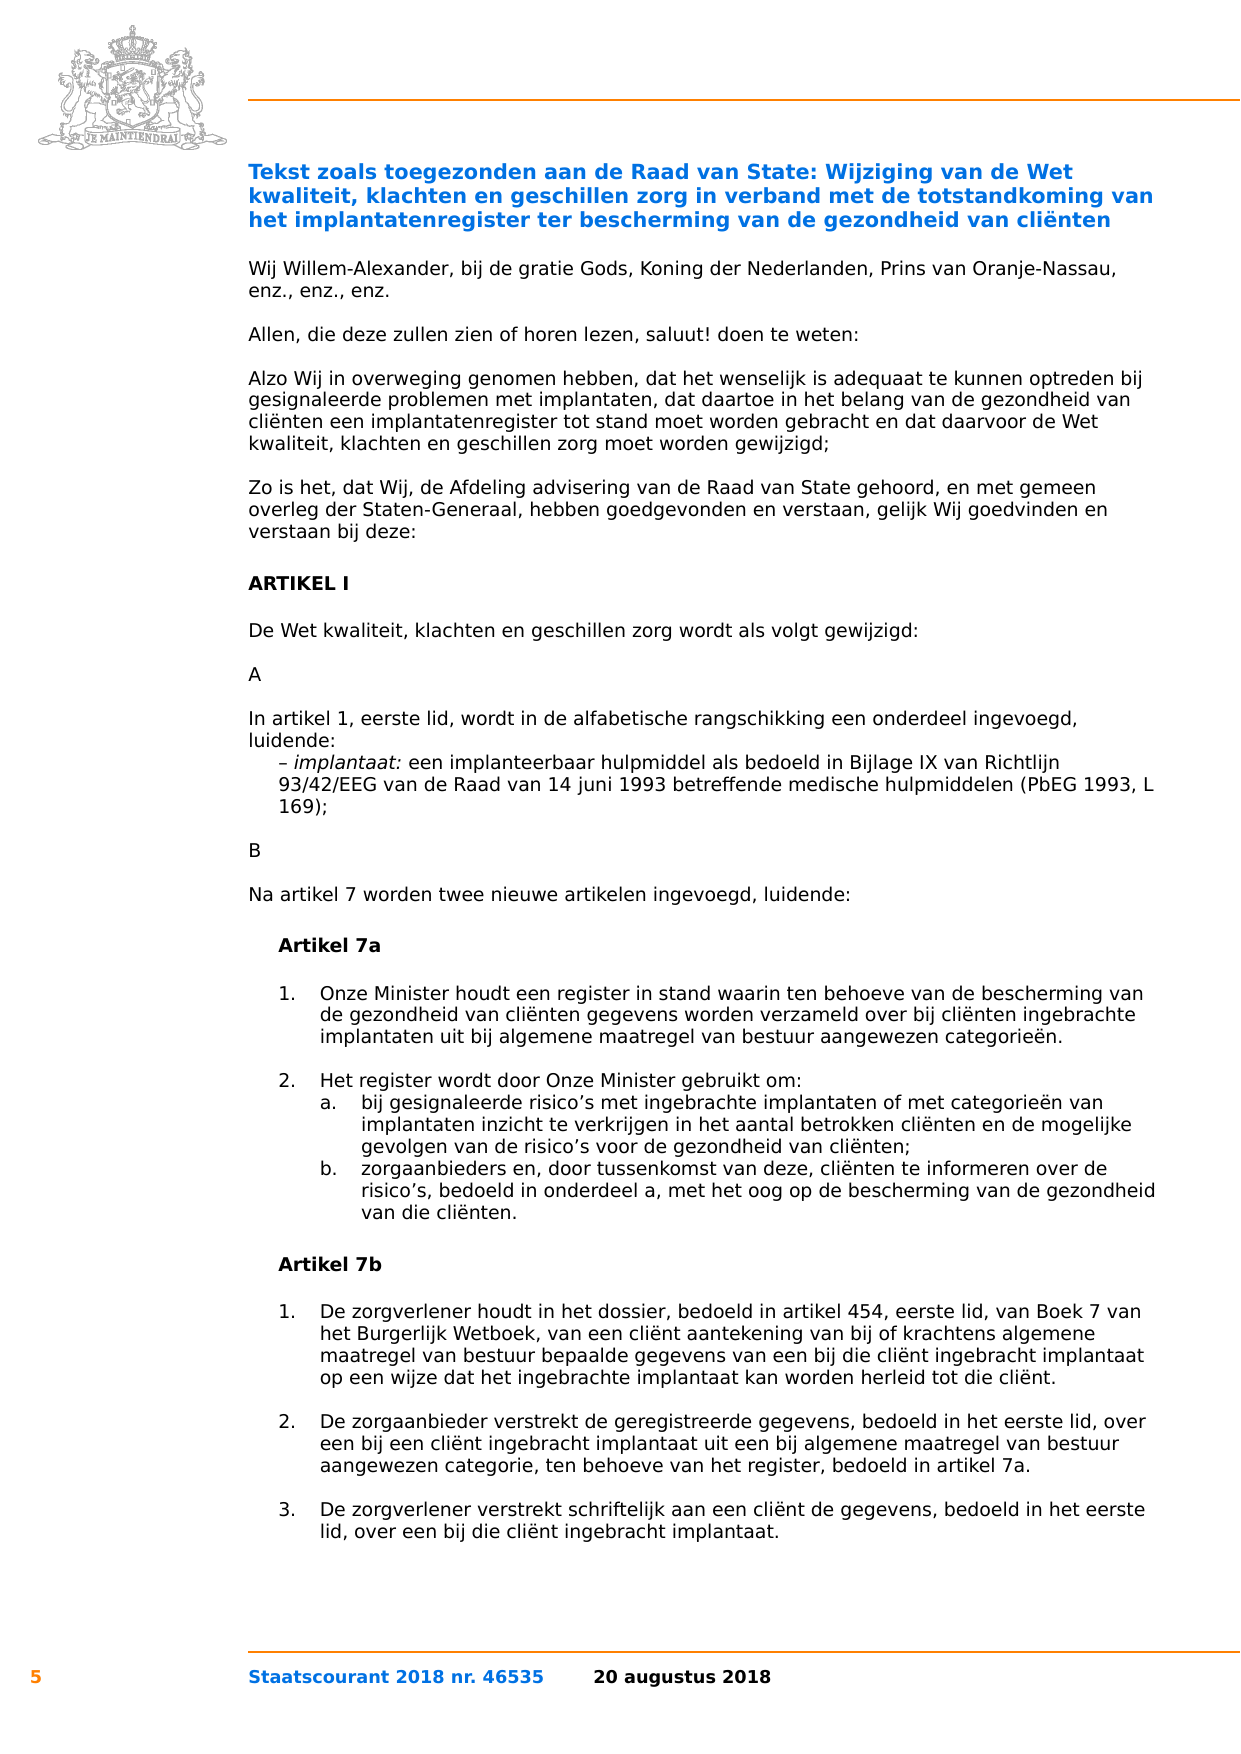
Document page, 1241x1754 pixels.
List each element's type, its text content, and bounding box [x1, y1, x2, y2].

text B [248, 839, 1163, 862]
subtitle Tekst zoals toegezonden aan de Raad van State: Wijziging van de Wet kwaliteit, klachten en geschillen zorg in verband met de totstandkoming van het implantatenregister ter bescherming van de gezondheid van cliënten [248, 160, 1163, 233]
text 1. De zorgverlener houdt in het dossier, bedoeld in artikel 454, eerste lid, van Boek 7 van het Burgerlijk Wetboek, van een cliënt aantekening van bij of krachtens algemene maatregel van bestuur bepaalde gegevens van een bij die cliënt ingebracht implantaat op een wijze dat het ingebrachte implantaat kan worden herleid tot die cliënt. [278, 1301, 1163, 1389]
text In artikel 1, eerste lid, wordt in de alfabetische rangschikking een onderdeel ingevoegd, luidende: [248, 708, 1163, 752]
text 1. Onze Minister houdt een register in stand waarin ten behoeve van de bescherming van de gezondheid van cliënten gegevens worden verzameld over bij cliënten ingebrachte implantaten uit bij algemene maatregel van bestuur aangewezen categorieën. [278, 982, 1163, 1048]
text Allen, die deze zullen zien of horen lezen, saluut! doen te weten: [248, 323, 1163, 346]
text 2. De zorgaanbieder verstrekt de geregistreerde gegevens, bedoeld in het eerste lid, over een bij een cliënt ingebracht implantaat uit een bij algemene maatregel van bestuur aangewezen categorie, ten behoeve van het register, bedoeld in artikel 7a. [278, 1411, 1163, 1477]
text – implantaat: een implanteerbaar hulpmiddel als bedoeld in Bijlage IX van Richtlijn 93/42/EEG van de Raad van 14 juni 1993 betreffende medische hulpmiddelen (PbEG 1993, L 169); [278, 752, 1163, 818]
text Na artikel 7 worden twee nieuwe artikelen ingevoegd, luidende: [248, 883, 1163, 905]
text 2. Het register wordt door Onze Minister gebruikt om: [278, 1070, 1163, 1092]
text A [248, 664, 1163, 686]
text Alzo Wij in overweging genomen hebben, dat het wenselijk is adequaat te kunnen optreden bij gesignaleerde problemen met implantaten, dat daartoe in het belang van de gezondheid van cliënten een implantatenregister tot stand moet worden gebracht en dat daarvoor de Wet kwaliteit, klachten en geschillen zorg moet worden gewijzigd; [248, 367, 1163, 455]
text Wij Willem-Alexander, bij de gratie Gods, Koning der Nederlanden, Prins van Oranje-Nassau, enz., enz., enz. [248, 258, 1163, 302]
text De Wet kwaliteit, klachten en geschillen zorg wordt als volgt gewijzigd: [248, 620, 1163, 642]
picture [38, 25, 227, 150]
subtitle Artikel 7b [278, 1254, 1163, 1276]
text Zo is het, dat Wij, de Afdeling advisering van de Raad van State gehoord, en met gemeen overleg der Staten-Generaal, hebben goedgevonden en verstaan, gelijk Wij goedvinden en verstaan bij deze: [248, 477, 1163, 543]
subtitle ARTIKEL I [248, 573, 1163, 595]
text a. bij gesignaleerde risico’s met ingebrachte implantaten of met categorieën van implantaten inzicht te verkrijgen in het aantal betrokken cliënten en de mogelijke gevolgen van de risico’s voor de gezondheid van cliënten; [319, 1092, 1163, 1158]
text b. zorgaanbieders en, door tussenkomst van deze, cliënten te informeren over de risico’s, bedoeld in onderdeel a, met het oog op de bescherming van de gezondheid van die cliënten. [319, 1158, 1163, 1224]
text 3. De zorgverlener verstrekt schriftelijk aan een cliënt de gegevens, bedoeld in het eerste lid, over een bij die cliënt ingebracht implantaat. [278, 1499, 1163, 1543]
subtitle Artikel 7a [278, 935, 1163, 957]
